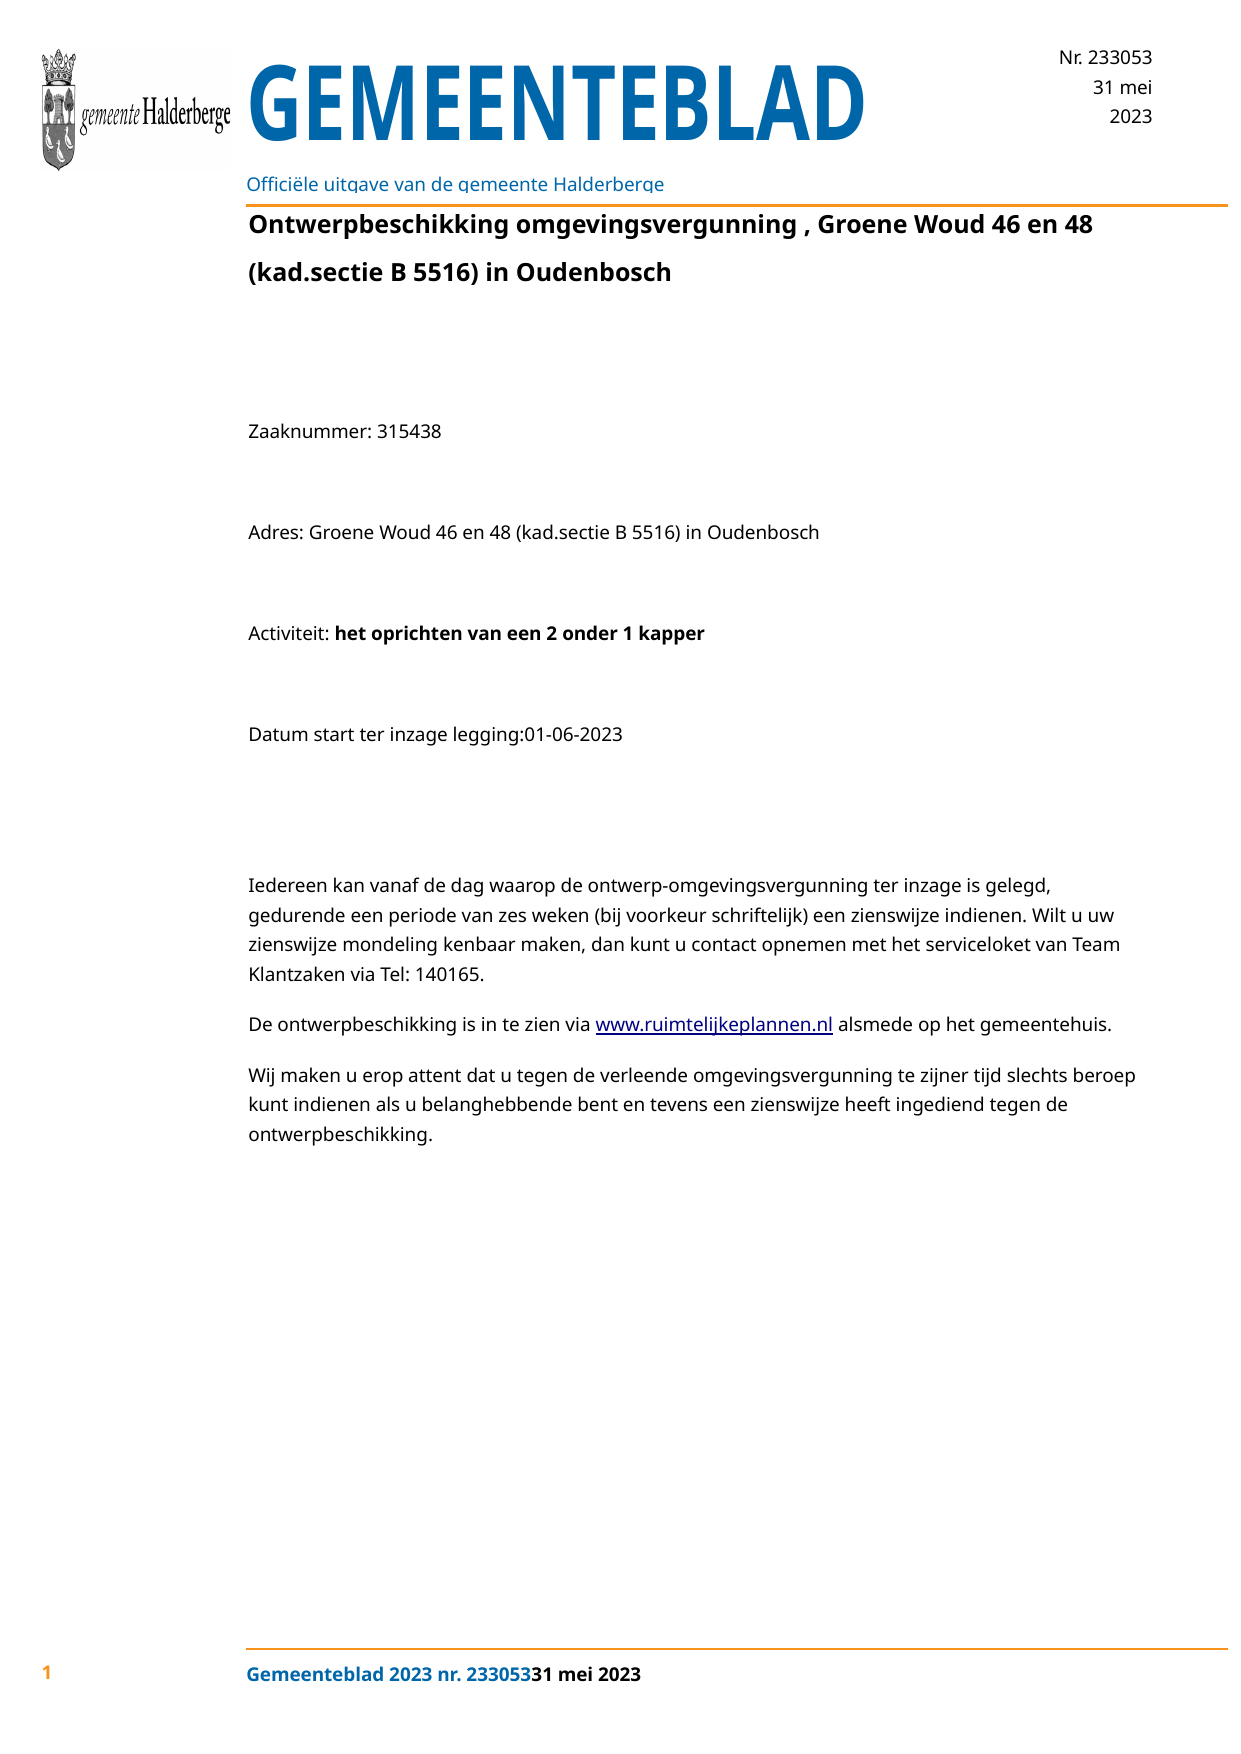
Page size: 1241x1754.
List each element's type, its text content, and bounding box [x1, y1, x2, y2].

text Adres: Groene Woud 46 en 48 (kad.sectie B 5516) in Oudenbosch [248, 519, 1152, 545]
text Zaaknummer: 315438 [248, 419, 1152, 444]
text Ontwerpbeschikking omgevingsvergunning , Groene Woud 46 en 48 (kad.sectie B 5516) in Oudenbosch [248, 207, 1152, 288]
text De ontwerpbeschikking is in te zien via www.ruimtelijkeplannen.nl alsmede op het gemeentehuis. [248, 1012, 1152, 1037]
text Datum start ter inzage legging:01-06-2023 [248, 721, 1152, 747]
text Wij maken u erop attent dat u tegen de verleende omgevingsvergunning te zijner tijd slechts beroep kunt indienen als u belanghebbende bent en tevens een zienswijze heeft ingediend tegen de ontwerpbeschikking. [248, 1062, 1152, 1147]
text Iedereen kan vanaf de dag waarop de ontwerp-omgevingsvergunning ter inzage is gelegd, gedurende een periode van zes weken (bij voorkeur schriftelijk) een zienswijze indienen. Wilt u uw zienswijze mondeling kenbaar maken, dan kunt u contact opnemen met het serviceloket van Team Klantzaken via Tel: 140165. [248, 872, 1152, 987]
picture [41, 47, 231, 172]
text Activiteit: het oprichten van een 2 onder 1 kapper [248, 620, 1152, 646]
